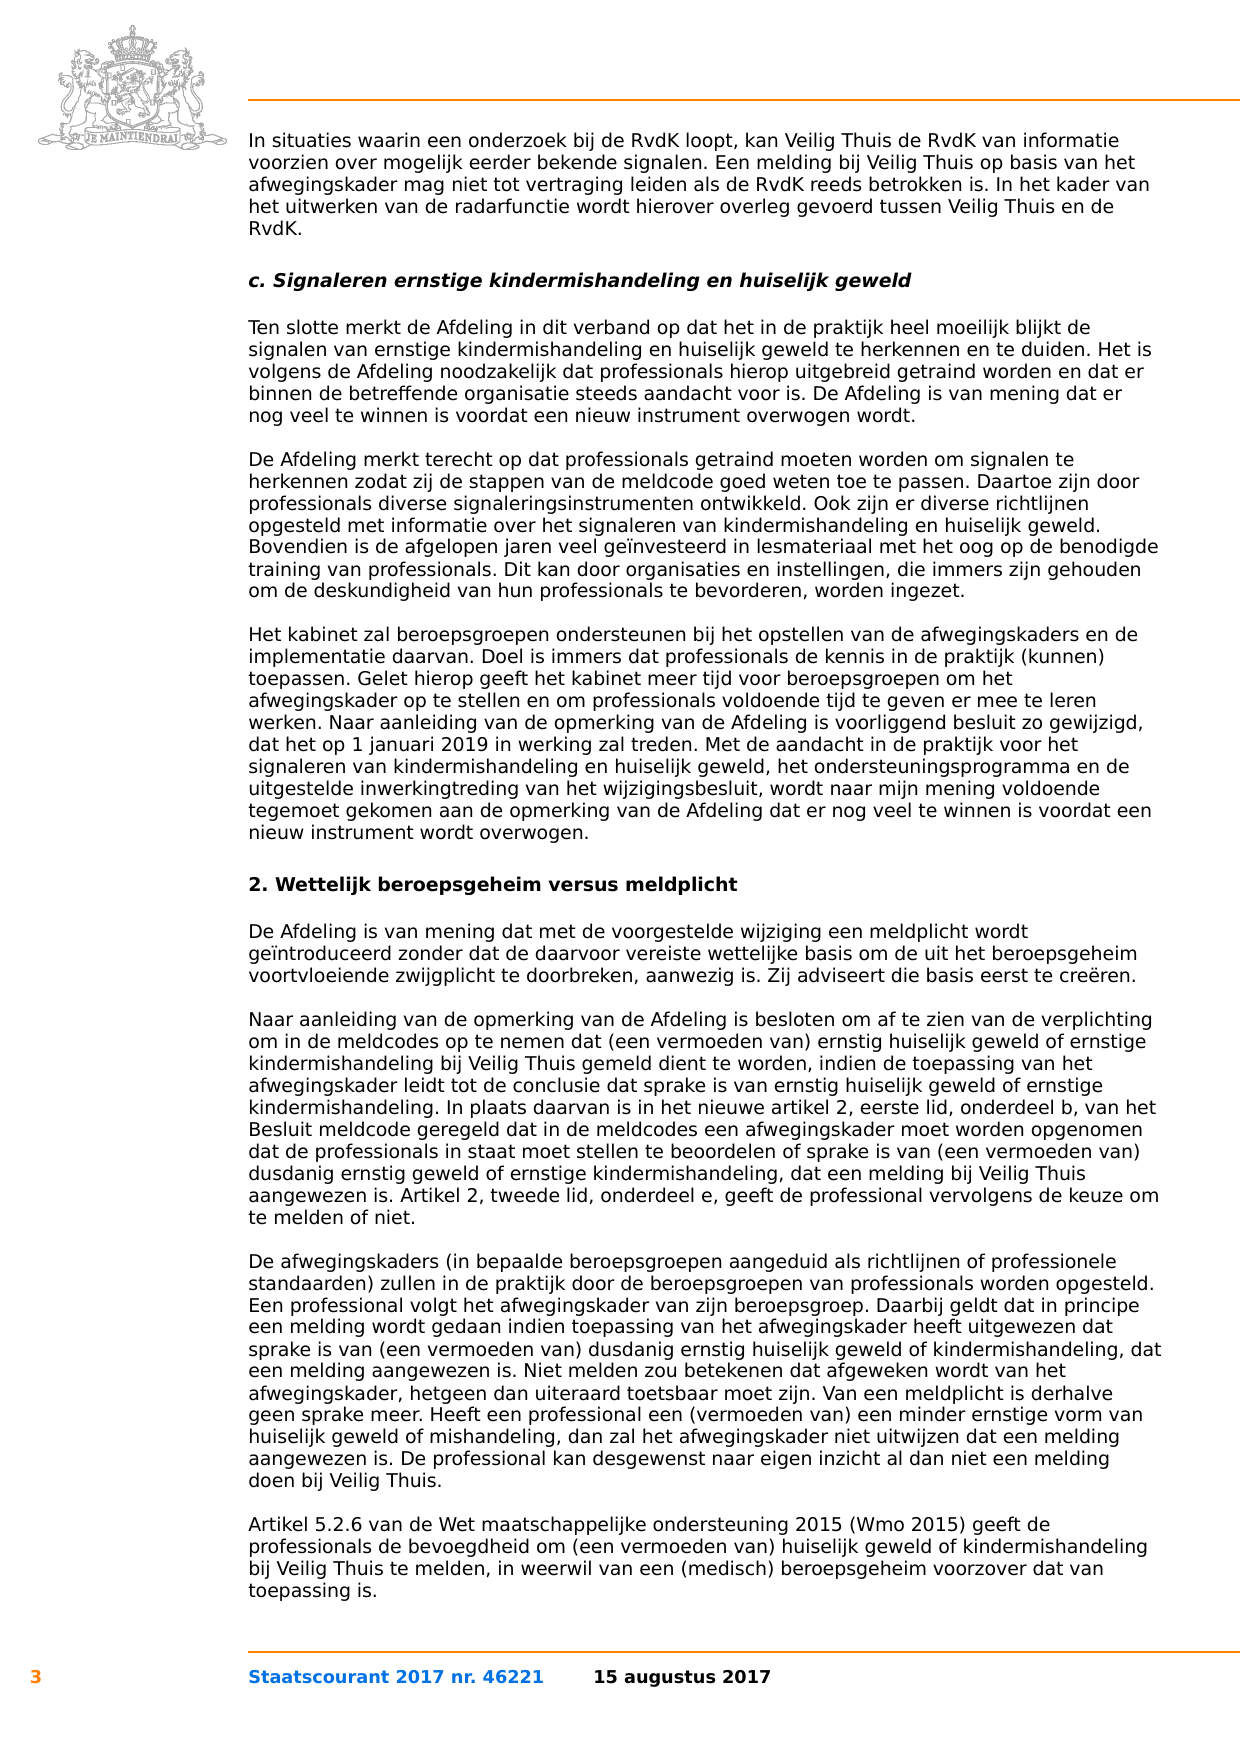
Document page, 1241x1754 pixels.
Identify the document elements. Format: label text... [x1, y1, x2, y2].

text De afwegingskaders (in bepaalde beroepsgroepen aangeduid als richtlijnen of professionele standaarden) zullen in de praktijk door de beroepsgroepen van professionals worden opgesteld. Een professional volgt het afwegingskader van zijn beroepsgroep. Daarbij geldt dat in principe een melding wordt gedaan indien toepassing van het afwegingskader heeft uitgewezen dat sprake is van (een vermoeden van) dusdanig ernstig huiselijk geweld of kindermishandeling, dat een melding aangewezen is. Niet melden zou betekenen dat afgeweken wordt van het afwegingskader, hetgeen dan uiteraard toetsbaar moet zijn. Van een meldplicht is derhalve geen sprake meer. Heeft een professional een (vermoeden van) een minder ernstige vorm van huiselijk geweld of mishandeling, dan zal het afwegingskader niet uitwijzen dat een melding aangewezen is. De professional kan desgewenst naar eigen inzicht al dan niet een melding doen bij Veilig Thuis. [248, 1251, 1163, 1492]
text Naar aanleiding van de opmerking van de Afdeling is besloten om af te zien van de verplichting om in de meldcodes op te nemen dat (een vermoeden van) ernstig huiselijk geweld of ernstige kindermishandeling bij Veilig Thuis gemeld dient te worden, indien de toepassing van het afwegingskader leidt tot de conclusie dat sprake is van ernstig huiselijk geweld of ernstige kindermishandeling. In plaats daarvan is in het nieuwe artikel 2, eerste lid, onderdeel b, van het Besluit meldcode geregeld dat in de meldcodes een afwegingskader moet worden opgenomen dat de professionals in staat moet stellen te beoordelen of sprake is van (een vermoeden van) dusdanig ernstig geweld of ernstige kindermishandeling, dat een melding bij Veilig Thuis aangewezen is. Artikel 2, tweede lid, onderdeel e, geeft de professional vervolgens de keuze om te melden of niet. [248, 1009, 1163, 1229]
subtitle c. Signaleren ernstige kindermishandeling en huiselijk geweld [248, 270, 1163, 292]
text De Afdeling is van mening dat met de voorgestelde wijziging een meldplicht wordt geïntroduceerd zonder dat de daarvoor vereiste wettelijke basis om de uit het beroepsgeheim voortvloeiende zwijgplicht te doorbreken, aanwezig is. Zij adviseert die basis eerst te creëren. [248, 921, 1163, 987]
text In situaties waarin een onderzoek bij de RvdK loopt, kan Veilig Thuis de RvdK van informatie voorzien over mogelijk eerder bekende signalen. Een melding bij Veilig Thuis op basis van het afwegingskader mag niet tot vertraging leiden als de RvdK reeds betrokken is. In het kader van het uitwerken van de radarfunctie wordt hierover overleg gevoerd tussen Veilig Thuis en de RvdK. [248, 130, 1163, 240]
picture [38, 25, 227, 150]
text Ten slotte merkt de Afdeling in dit verband op dat het in de praktijk heel moeilijk blijkt de signalen van ernstige kindermishandeling en huiselijk geweld te herkennen en te duiden. Het is volgens de Afdeling noodzakelijk dat professionals hierop uitgebreid getraind worden en dat er binnen de betreffende organisatie steeds aandacht voor is. De Afdeling is van mening dat er nog veel te winnen is voordat een nieuw instrument overwogen wordt. [248, 317, 1163, 427]
text Artikel 5.2.6 van de Wet maatschappelijke ondersteuning 2015 (Wmo 2015) geeft de professionals de bevoegdheid om (een vermoeden van) huiselijk geweld of kindermishandeling bij Veilig Thuis te melden, in weerwil van een (medisch) beroepsgeheim voorzover dat van toepassing is. [248, 1514, 1163, 1602]
text Het kabinet zal beroepsgroepen ondersteunen bij het opstellen van de afwegingskaders en de implementatie daarvan. Doel is immers dat professionals de kennis in de praktijk (kunnen) toepassen. Gelet hierop geeft het kabinet meer tijd voor beroepsgroepen om het afwegingskader op te stellen en om professionals voldoende tijd te geven er mee te leren werken. Naar aanleiding van de opmerking van de Afdeling is voorliggend besluit zo gewijzigd, dat het op 1 januari 2019 in werking zal treden. Met de aandacht in de praktijk voor het signaleren van kindermishandeling en huiselijk geweld, het ondersteuningsprogramma en de uitgestelde inwerkingtreding van het wijzigingsbesluit, wordt naar mijn mening voldoende tegemoet gekomen aan de opmerking van de Afdeling dat er nog veel te winnen is voordat een nieuw instrument wordt overwogen. [248, 624, 1163, 844]
subtitle 2. Wettelijk beroepsgeheim versus meldplicht [248, 874, 1163, 896]
text De Afdeling merkt terecht op dat professionals getraind moeten worden om signalen te herkennen zodat zij de stappen van de meldcode goed weten toe te passen. Daartoe zijn door professionals diverse signaleringsinstrumenten ontwikkeld. Ook zijn er diverse richtlijnen opgesteld met informatie over het signaleren van kindermishandeling en huiselijk geweld. Bovendien is de afgelopen jaren veel geïnvesteerd in lesmateriaal met het oog op de benodigde training van professionals. Dit kan door organisaties en instellingen, die immers zijn gehouden om de deskundigheid van hun professionals te bevorderen, worden ingezet. [248, 448, 1163, 602]
